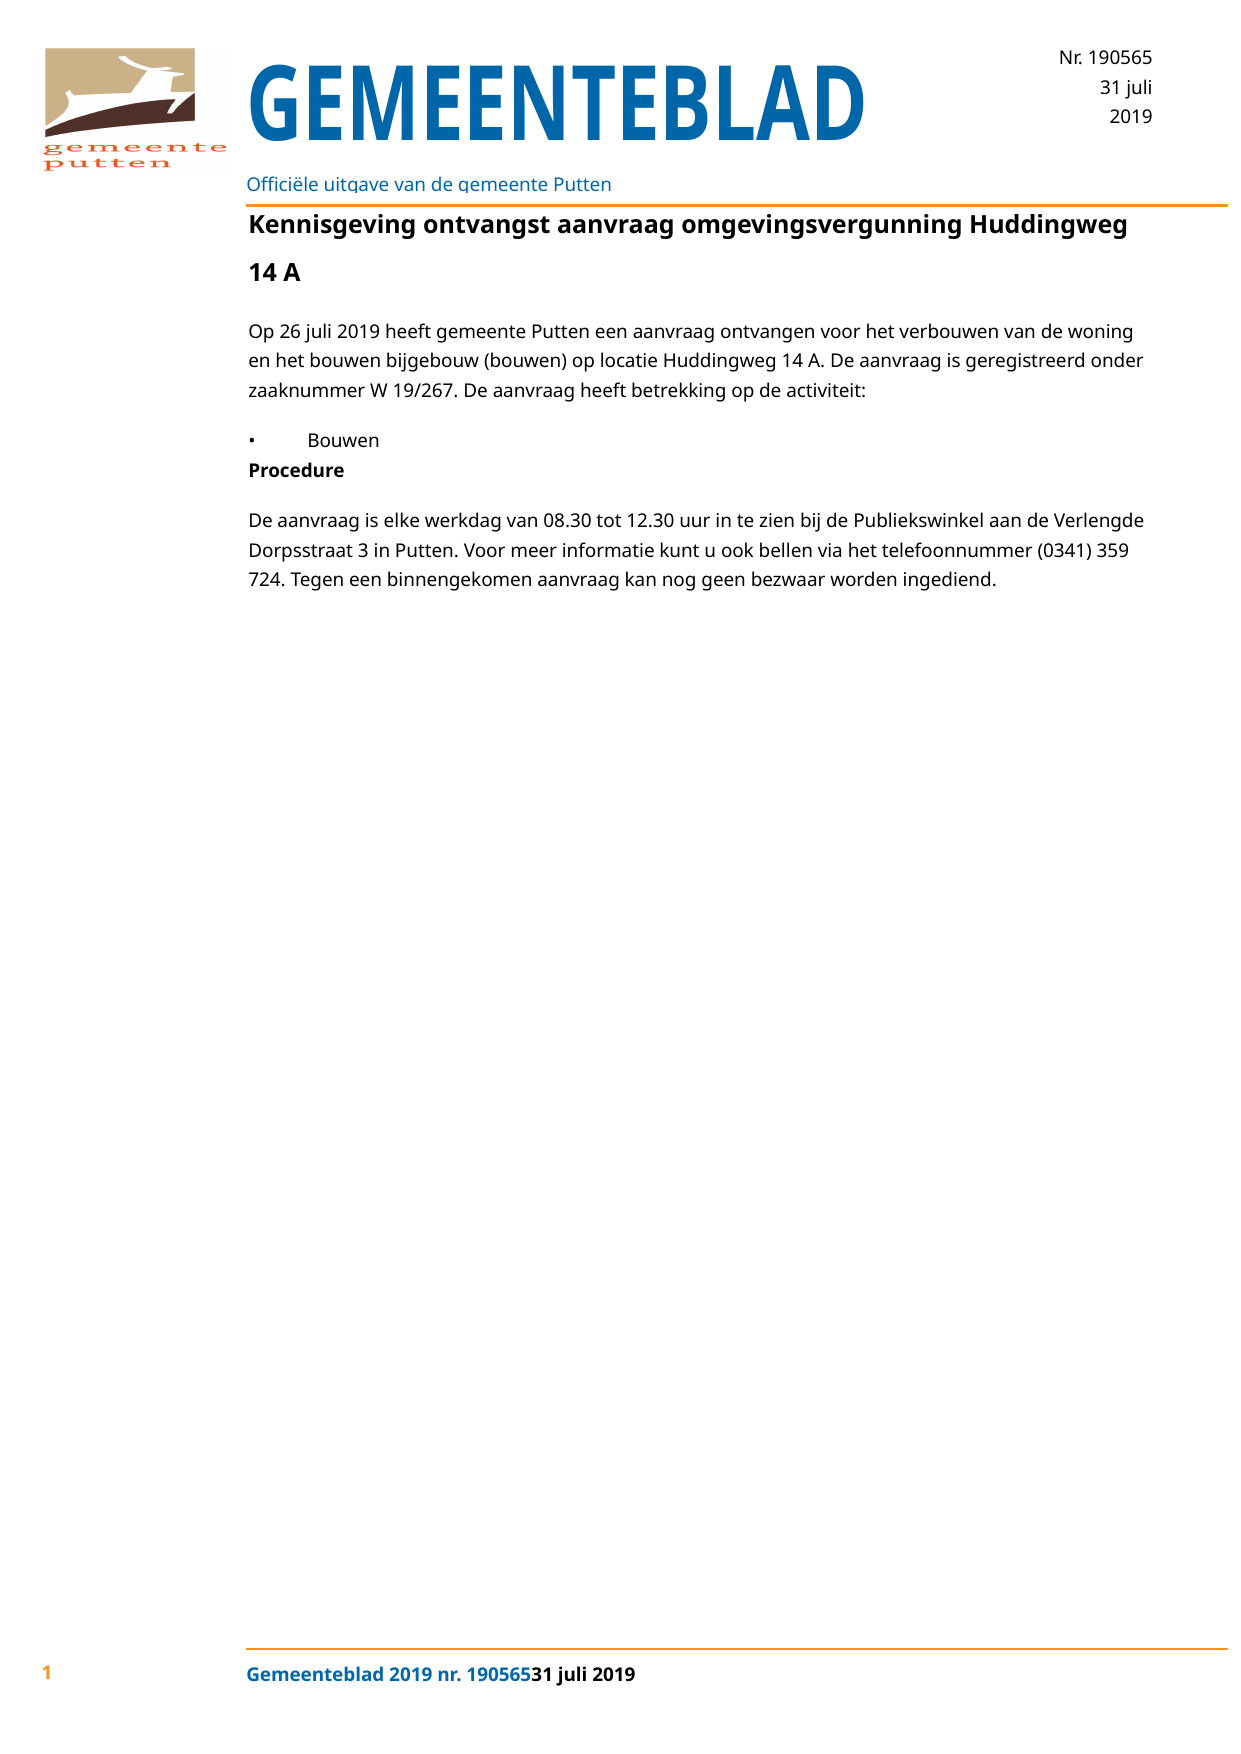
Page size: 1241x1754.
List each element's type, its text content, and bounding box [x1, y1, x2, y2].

text Procedure [248, 457, 1152, 483]
text De aanvraag is elke werkdag van 08.30 tot 12.30 uur in te zien bij de Publiekswinkel aan de Verlengde Dorpsstraat 3 in Putten. Voor meer informatie kunt u ook bellen via het telefoonnummer (0341) 359 724. Tegen een binnengekomen aanvraag kan nog geen bezwaar worden ingediend. [248, 507, 1152, 592]
text Op 26 juli 2019 heeft gemeente Putten een aanvraag ontvangen voor het verbouwen van de woning en het bouwen bijgebouw (bouwen) op locatie Huddingweg 14 A. De aanvraag is geregistreerd onder zaaknummer W 19/267. De aanvraag heeft betrekking op de activiteit: [248, 318, 1152, 403]
picture [41, 47, 231, 172]
text Kennisgeving ontvangst aanvraag omgevingsvergunning Huddingweg 14 A [248, 207, 1152, 288]
list Bouwen [248, 427, 1152, 453]
